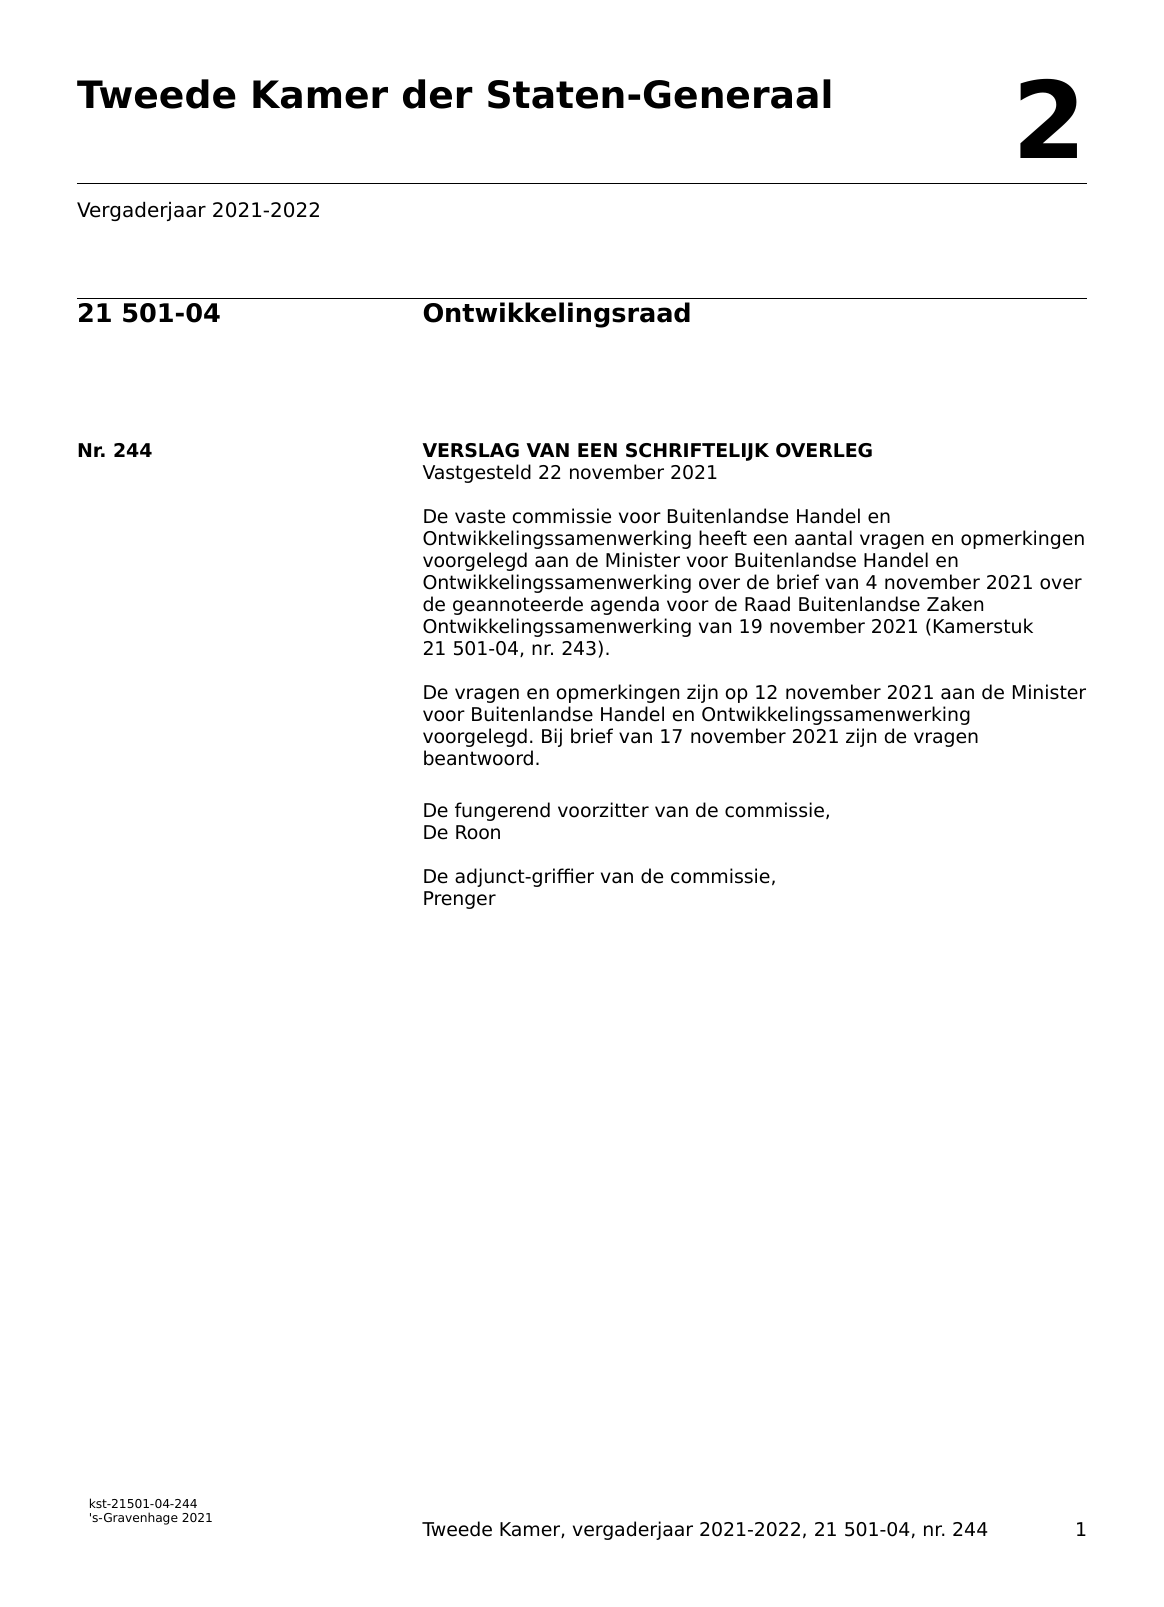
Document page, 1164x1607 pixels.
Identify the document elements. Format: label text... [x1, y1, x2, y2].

subtitle 21 501-04 Ontwikkelingsraad [77, 299, 1087, 329]
text kst-21501-04-244 [88, 1497, 323, 1511]
text Vastgesteld 22 november 2021 [422, 462, 1087, 484]
table_header Tweede Kamer der Staten-Generaal [77, 59, 886, 183]
subtitle Nr. 244 VERSLAG VAN EEN SCHRIFTELIJK OVERLEG [77, 440, 1087, 462]
text 's-Gravenhage 2021 [88, 1511, 323, 1525]
text De fungerend voorzitter van de commissie, De Roon [422, 800, 1087, 844]
table_cell Vergaderjaar 2021-2022 [77, 184, 1087, 298]
table_header 2 [886, 59, 1087, 183]
text De adjunct-griffier van de commissie, Prenger [422, 866, 1087, 910]
text De vragen en opmerkingen zijn op 12 november 2021 aan de Minister voor Buitenlandse Handel en Ontwikkelingssamenwerking voorgelegd. Bij brief van 17 november 2021 zijn de vragen beantwoord. [422, 682, 1087, 770]
text De vaste commissie voor Buitenlandse Handel en Ontwikkelingssamenwerking heeft een aantal vragen en opmerkingen voorgelegd aan de Minister voor Buitenlandse Handel en Ontwikkelingssamenwerking over de brief van 4 november 2021 over de geannoteerde agenda voor de Raad Buitenlandse Zaken Ontwikkelingssamenwerking van 19 november 2021 (Kamerstuk 21 501-04, nr. 243). [422, 506, 1087, 660]
